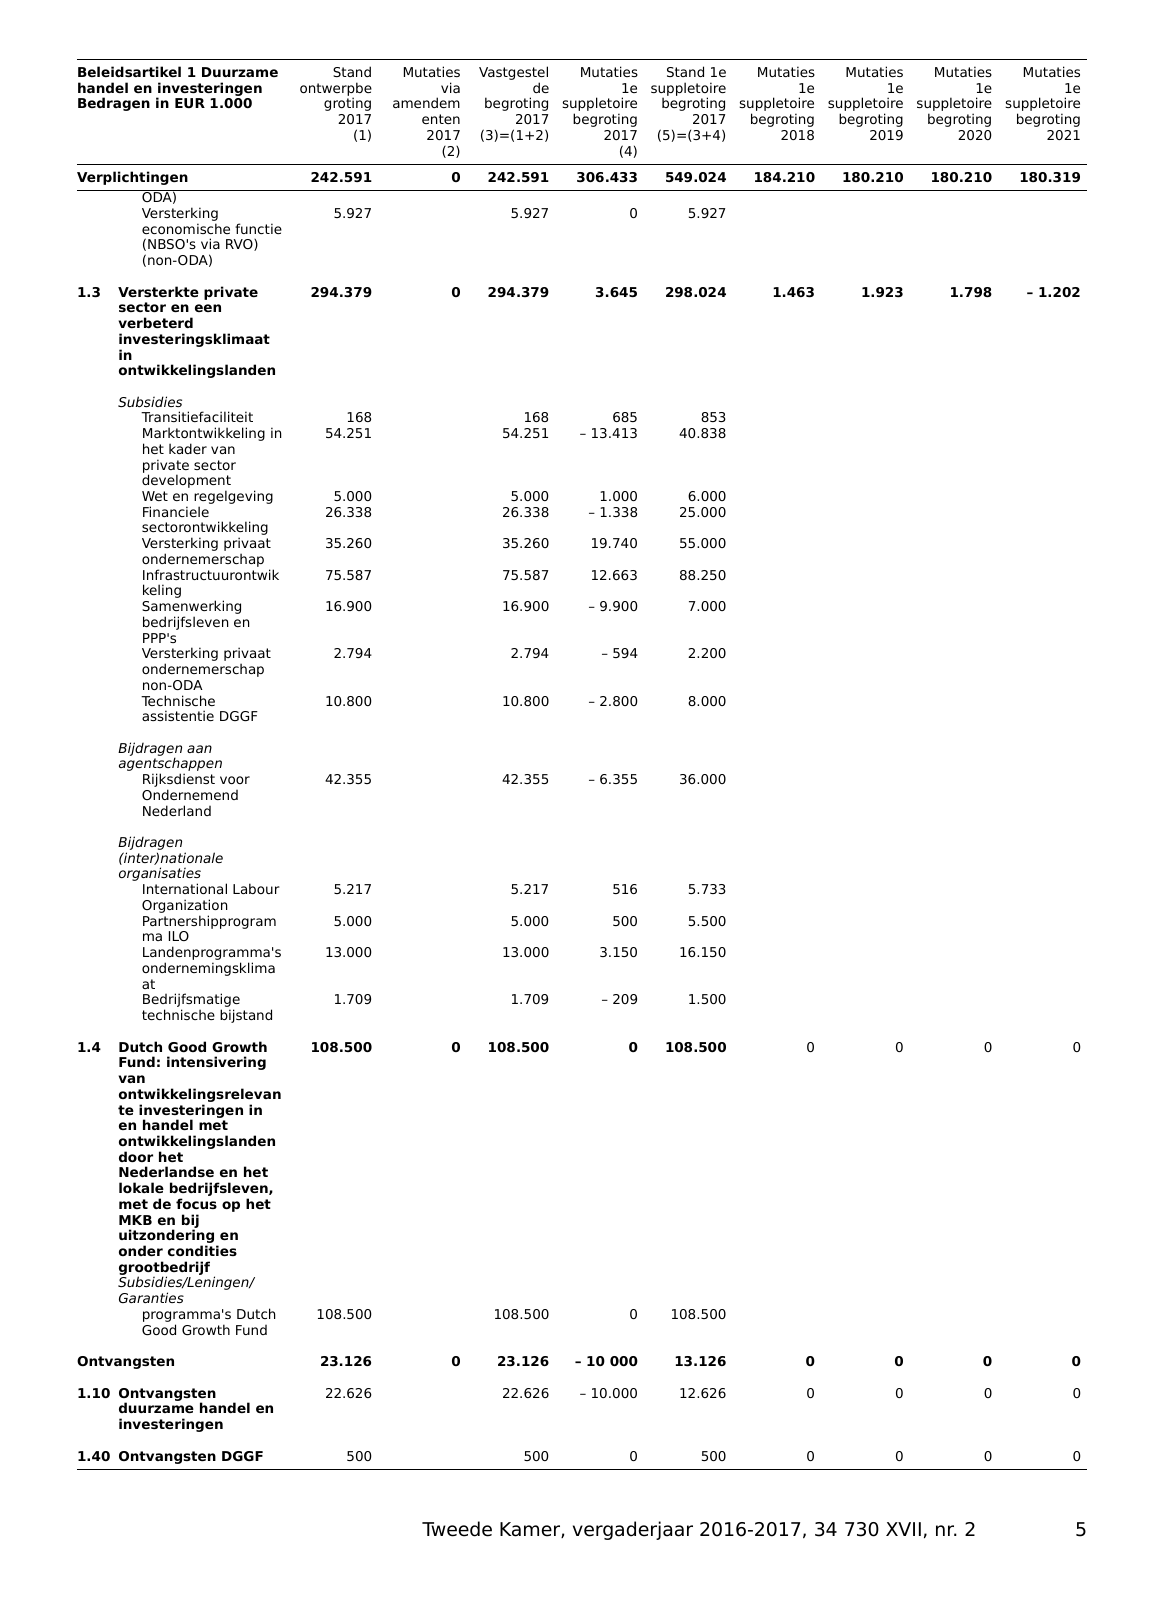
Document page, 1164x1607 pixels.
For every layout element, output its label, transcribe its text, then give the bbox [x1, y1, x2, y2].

table_cell [378, 914, 466, 945]
table_cell 10.800 [466, 693, 555, 725]
table_cell 853 [644, 410, 732, 426]
table_cell [378, 410, 466, 426]
table_cell – 1.202 [998, 284, 1087, 379]
table_cell [821, 914, 909, 945]
table_cell 2.794 [466, 646, 555, 693]
table_cell 0 [998, 1354, 1087, 1370]
table_cell [378, 536, 466, 567]
table_cell [732, 725, 821, 741]
table_cell [732, 191, 821, 206]
table_cell 23.126 [466, 1354, 555, 1370]
table_cell [112, 536, 136, 567]
table_cell [821, 489, 909, 504]
table_cell [998, 191, 1087, 206]
table_cell [77, 741, 112, 772]
table_cell [821, 191, 909, 206]
table_cell 108.500 [644, 1039, 732, 1275]
table_cell [644, 835, 732, 882]
table_cell [77, 914, 112, 945]
table_cell [289, 395, 378, 410]
table_cell [112, 568, 136, 599]
table_cell [998, 536, 1087, 567]
table_cell 685 [555, 410, 644, 426]
table_cell [466, 725, 555, 741]
table_cell 0 [732, 1039, 821, 1275]
table_cell Versterking privaat ondernemerschap [136, 536, 289, 567]
table_cell [998, 741, 1087, 772]
table_cell 35.260 [289, 536, 378, 567]
table_cell [77, 693, 112, 725]
table_cell [136, 269, 289, 284]
table_cell 1.10 [77, 1385, 112, 1433]
table_cell [998, 379, 1087, 394]
table_cell [998, 426, 1087, 489]
table_cell 13.000 [289, 945, 378, 992]
table_cell [909, 772, 998, 819]
table_cell [732, 206, 821, 269]
table_cell [821, 646, 909, 693]
table_cell [378, 269, 466, 284]
table_cell 5.000 [289, 489, 378, 504]
table_cell [378, 568, 466, 599]
table_cell Bijdragen aan agentschappen [112, 741, 289, 772]
table_cell Verplichtingen [77, 165, 289, 190]
table_cell 5.217 [466, 882, 555, 913]
table_header Mutaties 1e suppletoire begroting 2021 [998, 60, 1087, 164]
table_cell [378, 426, 466, 489]
table_cell [378, 1433, 466, 1448]
table_cell 35.260 [466, 536, 555, 567]
table_header Mutaties via amendementen 2017 (2) [378, 60, 466, 164]
table_cell 0 [555, 1448, 644, 1469]
table_cell [998, 819, 1087, 835]
table_cell [732, 536, 821, 567]
table_cell [644, 1024, 732, 1039]
table_cell 0 [378, 1354, 466, 1370]
table_cell [732, 1024, 821, 1039]
table_cell 3.150 [555, 945, 644, 992]
table_cell [998, 646, 1087, 693]
table_cell 242.591 [289, 165, 378, 190]
table_cell Rijksdienst voor Ondernemend Nederland [136, 772, 289, 819]
table_cell Financiele sectorontwikkeling [136, 505, 289, 536]
table_cell [909, 568, 998, 599]
table_cell [77, 505, 112, 536]
table_cell 13.126 [644, 1354, 732, 1370]
table_cell [821, 568, 909, 599]
table_cell [644, 1338, 732, 1354]
table_cell 549.024 [644, 165, 732, 190]
table_cell [998, 599, 1087, 646]
table_cell [998, 1024, 1087, 1039]
table_cell 1.000 [555, 489, 644, 504]
table_header Mutaties 1e suppletoire begroting 2020 [909, 60, 998, 164]
table_cell [998, 693, 1087, 725]
table_cell [732, 1275, 821, 1307]
table_cell [732, 882, 821, 913]
table_cell 306.433 [555, 165, 644, 190]
table_cell Versterking privaat ondernemerschap non-ODA [136, 646, 289, 693]
table_cell [77, 725, 112, 741]
table_cell [378, 819, 466, 835]
table_cell [998, 882, 1087, 913]
table_cell 54.251 [466, 426, 555, 489]
table_cell 242.591 [466, 165, 555, 190]
table_cell 6.000 [644, 489, 732, 504]
table_cell [821, 835, 909, 882]
table_header Mutaties 1e suppletoire begroting 2019 [821, 60, 909, 164]
table_cell 184.210 [732, 165, 821, 190]
table_header Beleidsartikel 1 Duurzame handel en investeringen Bedragen in EUR 1.000 [77, 60, 289, 164]
table_cell [112, 379, 136, 394]
table_cell [998, 945, 1087, 992]
table_cell [289, 1338, 378, 1354]
table_cell 16.900 [289, 599, 378, 646]
table_cell Ontvangsten DGGF [112, 1448, 289, 1469]
table_cell [821, 693, 909, 725]
table_cell 1.798 [909, 284, 998, 379]
table_cell 0 [555, 1307, 644, 1338]
table_cell [112, 1433, 136, 1448]
table_cell – 13.413 [555, 426, 644, 489]
table_cell [821, 772, 909, 819]
table_cell [732, 1433, 821, 1448]
table_cell Transitiefaciliteit [136, 410, 289, 426]
table_cell [555, 379, 644, 394]
table_cell [909, 426, 998, 489]
table_cell [466, 819, 555, 835]
table_cell Samenwerking bedrijfsleven en PPP's [136, 599, 289, 646]
table_cell Wet en regelgeving [136, 489, 289, 504]
table_cell [821, 379, 909, 394]
table_cell 0 [378, 1039, 466, 1275]
table_cell 10.800 [289, 693, 378, 725]
table_cell [909, 945, 998, 992]
table_cell [998, 1433, 1087, 1448]
table_cell 0 [555, 1039, 644, 1275]
table_cell [555, 1338, 644, 1354]
table_cell 1.500 [644, 992, 732, 1024]
table_cell [112, 646, 136, 693]
table_cell 294.379 [289, 284, 378, 379]
table_cell [732, 426, 821, 489]
table_cell [112, 693, 136, 725]
table_cell 88.250 [644, 568, 732, 599]
table_cell [821, 1370, 909, 1385]
table_cell [909, 1338, 998, 1354]
table_cell 0 [998, 1448, 1087, 1469]
table_cell [466, 1433, 555, 1448]
table_cell [998, 568, 1087, 599]
table_cell [821, 505, 909, 536]
table_cell [821, 1307, 909, 1338]
table_cell [378, 835, 466, 882]
table_cell [77, 1275, 112, 1307]
table_cell 1.923 [821, 284, 909, 379]
table_cell [136, 819, 289, 835]
table_cell [555, 269, 644, 284]
table_cell [555, 1370, 644, 1385]
table_cell [378, 489, 466, 504]
table_cell [77, 882, 112, 913]
table_cell [909, 536, 998, 567]
table_cell 54.251 [289, 426, 378, 489]
table_cell – 594 [555, 646, 644, 693]
table_cell [644, 741, 732, 772]
table_cell [378, 772, 466, 819]
table_cell 0 [378, 165, 466, 190]
table_cell 5.000 [289, 914, 378, 945]
table_cell [909, 395, 998, 410]
table_cell [644, 819, 732, 835]
table_cell 25.000 [644, 505, 732, 536]
table_cell [732, 599, 821, 646]
table_cell [112, 191, 136, 206]
table_cell 168 [466, 410, 555, 426]
table_cell [77, 489, 112, 504]
table_cell [909, 206, 998, 269]
table_cell [909, 1307, 998, 1338]
table_cell 5.927 [644, 206, 732, 269]
table_cell 108.500 [466, 1039, 555, 1275]
table_cell [732, 505, 821, 536]
table_cell [466, 395, 555, 410]
table_cell – 9.900 [555, 599, 644, 646]
table_header Mutaties 1e suppletoire begroting 2018 [732, 60, 821, 164]
table_cell 16.150 [644, 945, 732, 992]
table_cell [732, 489, 821, 504]
table_cell [998, 772, 1087, 819]
table_cell [289, 819, 378, 835]
table_cell [112, 1338, 136, 1354]
table_cell 7.000 [644, 599, 732, 646]
table_cell 42.355 [466, 772, 555, 819]
table_cell [998, 914, 1087, 945]
table_cell 0 [821, 1448, 909, 1469]
table_cell Ontvangsten duurzame handel en investeringen [112, 1385, 289, 1433]
table_cell [378, 379, 466, 394]
table_cell [821, 599, 909, 646]
table_cell 108.500 [466, 1307, 555, 1338]
table_cell [136, 1433, 289, 1448]
table_cell [77, 599, 112, 646]
table_cell 5.000 [466, 489, 555, 504]
table_cell [77, 835, 112, 882]
table_cell – 209 [555, 992, 644, 1024]
table_cell 12.626 [644, 1385, 732, 1433]
table_cell 0 [732, 1385, 821, 1433]
table_cell 1.3 [77, 284, 112, 379]
table_cell 2.200 [644, 646, 732, 693]
table_cell [466, 379, 555, 394]
table_cell 0 [555, 206, 644, 269]
table_cell [821, 1338, 909, 1354]
table_cell [77, 269, 112, 284]
table_cell 500 [644, 1448, 732, 1469]
table_cell [732, 772, 821, 819]
table_cell [112, 599, 136, 646]
table_cell [289, 725, 378, 741]
table_cell [732, 1370, 821, 1385]
table_cell [77, 1338, 112, 1354]
table_cell 22.626 [289, 1385, 378, 1433]
table_cell 5.927 [289, 206, 378, 269]
table_cell [909, 269, 998, 284]
table_cell [998, 1370, 1087, 1385]
table_cell [555, 395, 644, 410]
table_cell Bijdragen (inter)nationale organisaties [112, 835, 289, 882]
table_cell – 1.338 [555, 505, 644, 536]
table_cell [909, 992, 998, 1024]
table_cell [136, 1338, 289, 1354]
table_cell 0 [732, 1354, 821, 1370]
table_cell 0 [998, 1385, 1087, 1433]
table_cell [732, 992, 821, 1024]
table_cell 180.210 [821, 165, 909, 190]
table_cell [821, 395, 909, 410]
table_cell 0 [732, 1448, 821, 1469]
table_cell [378, 1338, 466, 1354]
table_cell [998, 269, 1087, 284]
table_cell [77, 395, 112, 410]
table_cell [77, 410, 112, 426]
table_header Stand 1e suppletoire begroting 2017 (5)=(3+4) [644, 60, 732, 164]
table_cell [821, 269, 909, 284]
table_cell Subsidies [112, 395, 289, 410]
table_cell [378, 206, 466, 269]
table_cell – 2.800 [555, 693, 644, 725]
table_cell Partnershipprogramma ILO [136, 914, 289, 945]
table_cell [909, 646, 998, 693]
table_cell [466, 1338, 555, 1354]
table_cell [77, 992, 112, 1024]
table_cell 1.4 [77, 1039, 112, 1275]
table_cell 40.838 [644, 426, 732, 489]
table_cell [555, 191, 644, 206]
table_cell [378, 1307, 466, 1338]
table_cell [112, 772, 136, 819]
table_cell [555, 1275, 644, 1307]
table_cell programma's Dutch Good Growth Fund [136, 1307, 289, 1338]
table_cell [732, 693, 821, 725]
table_cell 75.587 [466, 568, 555, 599]
table_cell [909, 882, 998, 913]
table_cell 19.740 [555, 536, 644, 567]
table_cell [289, 1275, 378, 1307]
table_cell [732, 1338, 821, 1354]
table_cell [112, 269, 136, 284]
table_cell 16.900 [466, 599, 555, 646]
table_cell [112, 410, 136, 426]
table_cell [112, 992, 136, 1024]
table_cell [644, 269, 732, 284]
table_cell [644, 191, 732, 206]
table_cell [732, 1307, 821, 1338]
table_cell [555, 725, 644, 741]
table_cell [909, 379, 998, 394]
table_cell [998, 410, 1087, 426]
table_cell [378, 1024, 466, 1039]
table_cell 5.733 [644, 882, 732, 913]
table_cell 5.000 [466, 914, 555, 945]
table_cell [732, 835, 821, 882]
table_cell 500 [289, 1448, 378, 1469]
table_cell [998, 505, 1087, 536]
table_cell 55.000 [644, 536, 732, 567]
table_cell [112, 1024, 136, 1039]
table_cell 36.000 [644, 772, 732, 819]
table_cell 0 [821, 1354, 909, 1370]
table_cell [77, 1370, 112, 1385]
table_cell [77, 536, 112, 567]
table_cell [998, 489, 1087, 504]
table_cell 294.379 [466, 284, 555, 379]
table_cell [998, 992, 1087, 1024]
table_cell [378, 882, 466, 913]
table_cell 1.463 [732, 284, 821, 379]
table_cell [112, 505, 136, 536]
table_cell [732, 819, 821, 835]
table_cell Versterkte private sector en een verbeterd investeringsklimaat in ontwikkelingslanden [112, 284, 289, 379]
table_cell 5.217 [289, 882, 378, 913]
table_cell Versterking economische functie (NBSO's via RVO) (non-ODA) [136, 206, 289, 269]
table_cell [378, 693, 466, 725]
table_cell [909, 505, 998, 536]
table_cell [77, 772, 112, 819]
table_cell [466, 1024, 555, 1039]
table_cell [821, 1433, 909, 1448]
table_cell [466, 835, 555, 882]
table_cell [378, 1385, 466, 1433]
table_cell [644, 1275, 732, 1307]
table_cell [77, 1307, 112, 1338]
table_cell [555, 835, 644, 882]
table_cell [909, 835, 998, 882]
table_cell [112, 882, 136, 913]
table_cell [466, 1370, 555, 1385]
table_cell [998, 395, 1087, 410]
table_cell 0 [909, 1354, 998, 1370]
table_cell [466, 269, 555, 284]
table_cell [555, 1024, 644, 1039]
table_cell Landenprogramma's ondernemingsklimaat [136, 945, 289, 992]
table_cell 1.709 [466, 992, 555, 1024]
table_cell [821, 1024, 909, 1039]
table_cell – 6.355 [555, 772, 644, 819]
table_cell [909, 741, 998, 772]
table_cell 298.024 [644, 284, 732, 379]
table_cell [998, 1275, 1087, 1307]
table_cell [77, 1024, 112, 1039]
table_cell 0 [909, 1448, 998, 1469]
table_cell [998, 1338, 1087, 1354]
table_cell 75.587 [289, 568, 378, 599]
table_cell [289, 379, 378, 394]
table_cell 26.338 [466, 505, 555, 536]
table_cell [77, 1433, 112, 1448]
table_cell 5.927 [466, 206, 555, 269]
table_cell [732, 395, 821, 410]
table_cell [998, 206, 1087, 269]
table_cell [136, 1370, 289, 1385]
table_cell [732, 945, 821, 992]
table_cell [378, 191, 466, 206]
table_cell 180.210 [909, 165, 998, 190]
table_cell [909, 914, 998, 945]
table_cell [555, 1433, 644, 1448]
table_cell [466, 1275, 555, 1307]
table_cell [112, 489, 136, 504]
table_cell [909, 1370, 998, 1385]
table_cell [821, 882, 909, 913]
table_cell [821, 819, 909, 835]
table_cell [378, 1370, 466, 1385]
table_cell [378, 992, 466, 1024]
table_cell [821, 410, 909, 426]
table_cell – 10.000 [555, 1385, 644, 1433]
table_cell [909, 410, 998, 426]
table_cell 23.126 [289, 1354, 378, 1370]
table_cell [909, 693, 998, 725]
table_cell [378, 395, 466, 410]
table_cell [821, 945, 909, 992]
table_cell [732, 379, 821, 394]
table_cell 0 [998, 1039, 1087, 1275]
table_cell [112, 1370, 136, 1385]
table_cell [289, 1024, 378, 1039]
table_cell [77, 191, 112, 206]
table_cell [821, 536, 909, 567]
table_cell [644, 379, 732, 394]
table_cell [378, 646, 466, 693]
table_cell [77, 568, 112, 599]
table_cell [77, 646, 112, 693]
table_cell [821, 426, 909, 489]
table_cell [289, 191, 378, 206]
table_cell [112, 725, 136, 741]
table_cell [112, 426, 136, 489]
table_cell [289, 1370, 378, 1385]
table_cell [732, 568, 821, 599]
table_cell [289, 269, 378, 284]
table_cell [136, 1024, 289, 1039]
table_cell [909, 1433, 998, 1448]
table_cell [732, 914, 821, 945]
table_cell – 10 000 [555, 1354, 644, 1370]
table_cell [77, 426, 112, 489]
table_cell [644, 395, 732, 410]
table_cell [112, 1307, 136, 1338]
table_cell [821, 725, 909, 741]
table_cell [466, 191, 555, 206]
table_cell [644, 1433, 732, 1448]
table_cell [112, 206, 136, 269]
table_cell [555, 819, 644, 835]
table_cell [644, 1370, 732, 1385]
table_cell 0 [821, 1039, 909, 1275]
table_cell [732, 646, 821, 693]
table_cell 0 [378, 284, 466, 379]
table_cell Ontvangsten [77, 1354, 289, 1370]
table_cell [909, 1024, 998, 1039]
table_cell 22.626 [466, 1385, 555, 1433]
table_cell Infrastructuurontwikkeling [136, 568, 289, 599]
table_cell [378, 1275, 466, 1307]
table_cell Technische assistentie DGGF [136, 693, 289, 725]
table_cell 3.645 [555, 284, 644, 379]
table_cell [909, 191, 998, 206]
table_cell [378, 741, 466, 772]
table_cell 42.355 [289, 772, 378, 819]
table_cell [732, 410, 821, 426]
table_cell [378, 599, 466, 646]
table_header Vastgestelde begroting 2017 (3)=(1+2) [466, 60, 555, 164]
table_cell [77, 206, 112, 269]
table_cell [77, 945, 112, 992]
table_cell 108.500 [289, 1039, 378, 1275]
table_cell [136, 725, 289, 741]
table_cell [821, 741, 909, 772]
table_cell [732, 741, 821, 772]
table_cell [909, 725, 998, 741]
table_cell [821, 206, 909, 269]
table_cell [378, 725, 466, 741]
table_cell Dutch Good Growth Fund: intensivering van ontwikkelingsrelevante investeringen in en handel met ontwikkelingslanden door het Nederlandse en het lokale bedrijfsleven, met de focus op het MKB en bij uitzondering en onder condities grootbedrijf [112, 1039, 289, 1275]
table_cell [112, 819, 136, 835]
table_cell [378, 505, 466, 536]
table_cell 108.500 [289, 1307, 378, 1338]
table_cell [555, 741, 644, 772]
table_cell Bedrijfsmatige technische bijstand [136, 992, 289, 1024]
table_cell [909, 489, 998, 504]
table_cell 0 [909, 1385, 998, 1433]
table_cell [289, 1433, 378, 1448]
table_cell [378, 1448, 466, 1469]
table_cell [998, 1307, 1087, 1338]
table_cell [909, 599, 998, 646]
table_cell ODA) [136, 191, 289, 206]
table_cell 1.709 [289, 992, 378, 1024]
table_cell 516 [555, 882, 644, 913]
table_cell [77, 819, 112, 835]
table_cell 2.794 [289, 646, 378, 693]
table_cell 1.40 [77, 1448, 112, 1469]
table_cell Marktontwikkeling in het kader van private sector development [136, 426, 289, 489]
table_cell 0 [821, 1385, 909, 1433]
table_cell [732, 269, 821, 284]
table_cell [909, 1275, 998, 1307]
table_cell [136, 379, 289, 394]
table_header Mutaties 1e suppletoire begroting 2017 (4) [555, 60, 644, 164]
table_cell [821, 1275, 909, 1307]
table_header Stand ontwerpbegroting 2017 (1) [289, 60, 378, 164]
table_cell 13.000 [466, 945, 555, 992]
table_cell 26.338 [289, 505, 378, 536]
table_cell 12.663 [555, 568, 644, 599]
table_cell [998, 725, 1087, 741]
table_cell [378, 945, 466, 992]
table_cell 5.500 [644, 914, 732, 945]
table_cell 8.000 [644, 693, 732, 725]
table_cell [644, 725, 732, 741]
table_cell [112, 914, 136, 945]
table_cell [289, 835, 378, 882]
table_cell International Labour Organization [136, 882, 289, 913]
table_cell [821, 992, 909, 1024]
table_cell 0 [909, 1039, 998, 1275]
table_cell [909, 819, 998, 835]
table_cell [466, 741, 555, 772]
table_cell 180.319 [998, 165, 1087, 190]
table_cell 500 [466, 1448, 555, 1469]
table_cell [77, 379, 112, 394]
table_cell 168 [289, 410, 378, 426]
table_cell 108.500 [644, 1307, 732, 1338]
table_cell [998, 835, 1087, 882]
table_cell Subsidies/Leningen/Garanties [112, 1275, 289, 1307]
table_cell [289, 741, 378, 772]
table_cell 500 [555, 914, 644, 945]
table_cell [112, 945, 136, 992]
